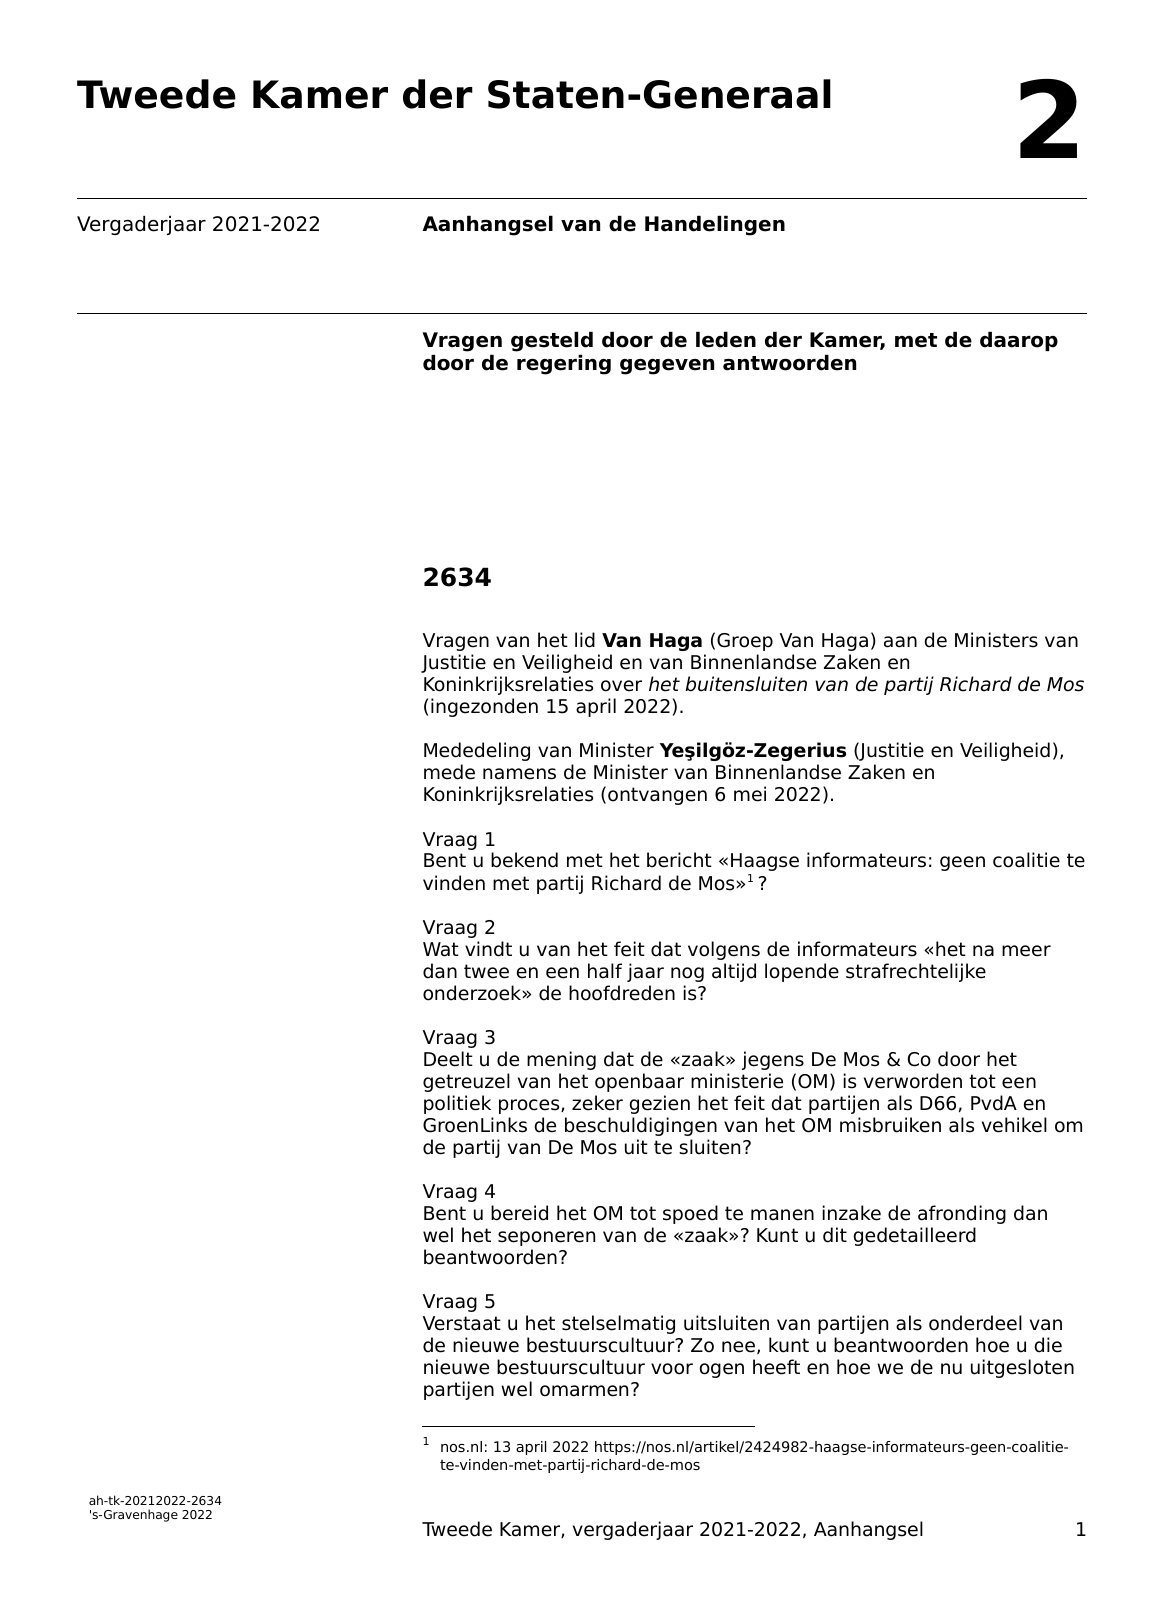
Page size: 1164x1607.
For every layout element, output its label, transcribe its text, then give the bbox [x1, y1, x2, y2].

text Bent u bekend met het bericht «Haagse informateurs: geen coalitie te vinden met partij Richard de Mos»? [422, 850, 1087, 894]
table_header Tweede Kamer der Staten-Generaal [77, 59, 886, 198]
text Vraag 5 [422, 1291, 1087, 1313]
text Vraag 3 [422, 1027, 1087, 1049]
table_header 2 [886, 59, 1087, 198]
text 's-Gravenhage 2022 [88, 1508, 323, 1522]
text Vraag 1 [422, 828, 1087, 850]
text Vraag 4 [422, 1181, 1087, 1203]
text Vraag 2 [422, 917, 1087, 938]
text Verstaat u het stelselmatig uitsluiten van partijen als onderdeel van de nieuwe bestuurscultuur? Zo nee, kunt u beantwoorden hoe u die nieuwe bestuurscultuur voor ogen heeft en hoe we de nu uitgesloten partijen wel omarmen? [422, 1313, 1087, 1401]
text Mededeling van Minister Yeşilgöz-Zegerius (Justitie en Veiligheid), mede namens de Minister van Binnenlandse Zaken en Koninkrijksrelaties (ontvangen 6 mei 2022). [422, 740, 1087, 806]
table_cell Aanhangsel van de Handelingen [422, 199, 1087, 313]
text Bent u bereid het OM tot spoed te manen inzake de afronding dan wel het seponeren van de «zaak»? Kunt u dit gedetailleerd beantwoorden? [422, 1203, 1087, 1269]
text nos.nl: 13 april 2022 https://nos.nl/artikel/2424982-haagse-informateurs-geen-coalitie-te-vinden-met-partij-richard-de-mos [422, 1435, 1087, 1474]
table_cell [77, 314, 422, 375]
text Wat vindt u van het feit dat volgens de informateurs «het na meer dan twee en een half jaar nog altijd lopende strafrechtelijke onderzoek» de hoofdreden is? [422, 938, 1087, 1004]
text Vragen van het lid Van Haga (Groep Van Haga) aan de Ministers van Justitie en Veiligheid en van Binnenlandse Zaken en Koninkrijksrelaties over het buitensluiten van de partij Richard de Mos (ingezonden 15 april 2022). [422, 630, 1087, 718]
text ah-tk-20212022-2634 [88, 1494, 323, 1508]
text 2634 [422, 563, 1087, 592]
text Deelt u de mening dat de «zaak» jegens De Mos & Co door het getreuzel van het openbaar ministerie (OM) is verworden tot een politiek proces, zeker gezien het feit dat partijen als D66, PvdA en GroenLinks de beschuldigingen van het OM misbruiken als vehikel om de partij van De Mos uit te sluiten? [422, 1049, 1087, 1158]
table_cell Vragen gesteld door de leden der Kamer, met de daarop door de regering gegeven antwoorden [422, 314, 1087, 375]
table_cell Vergaderjaar 2021-2022 [77, 199, 422, 313]
